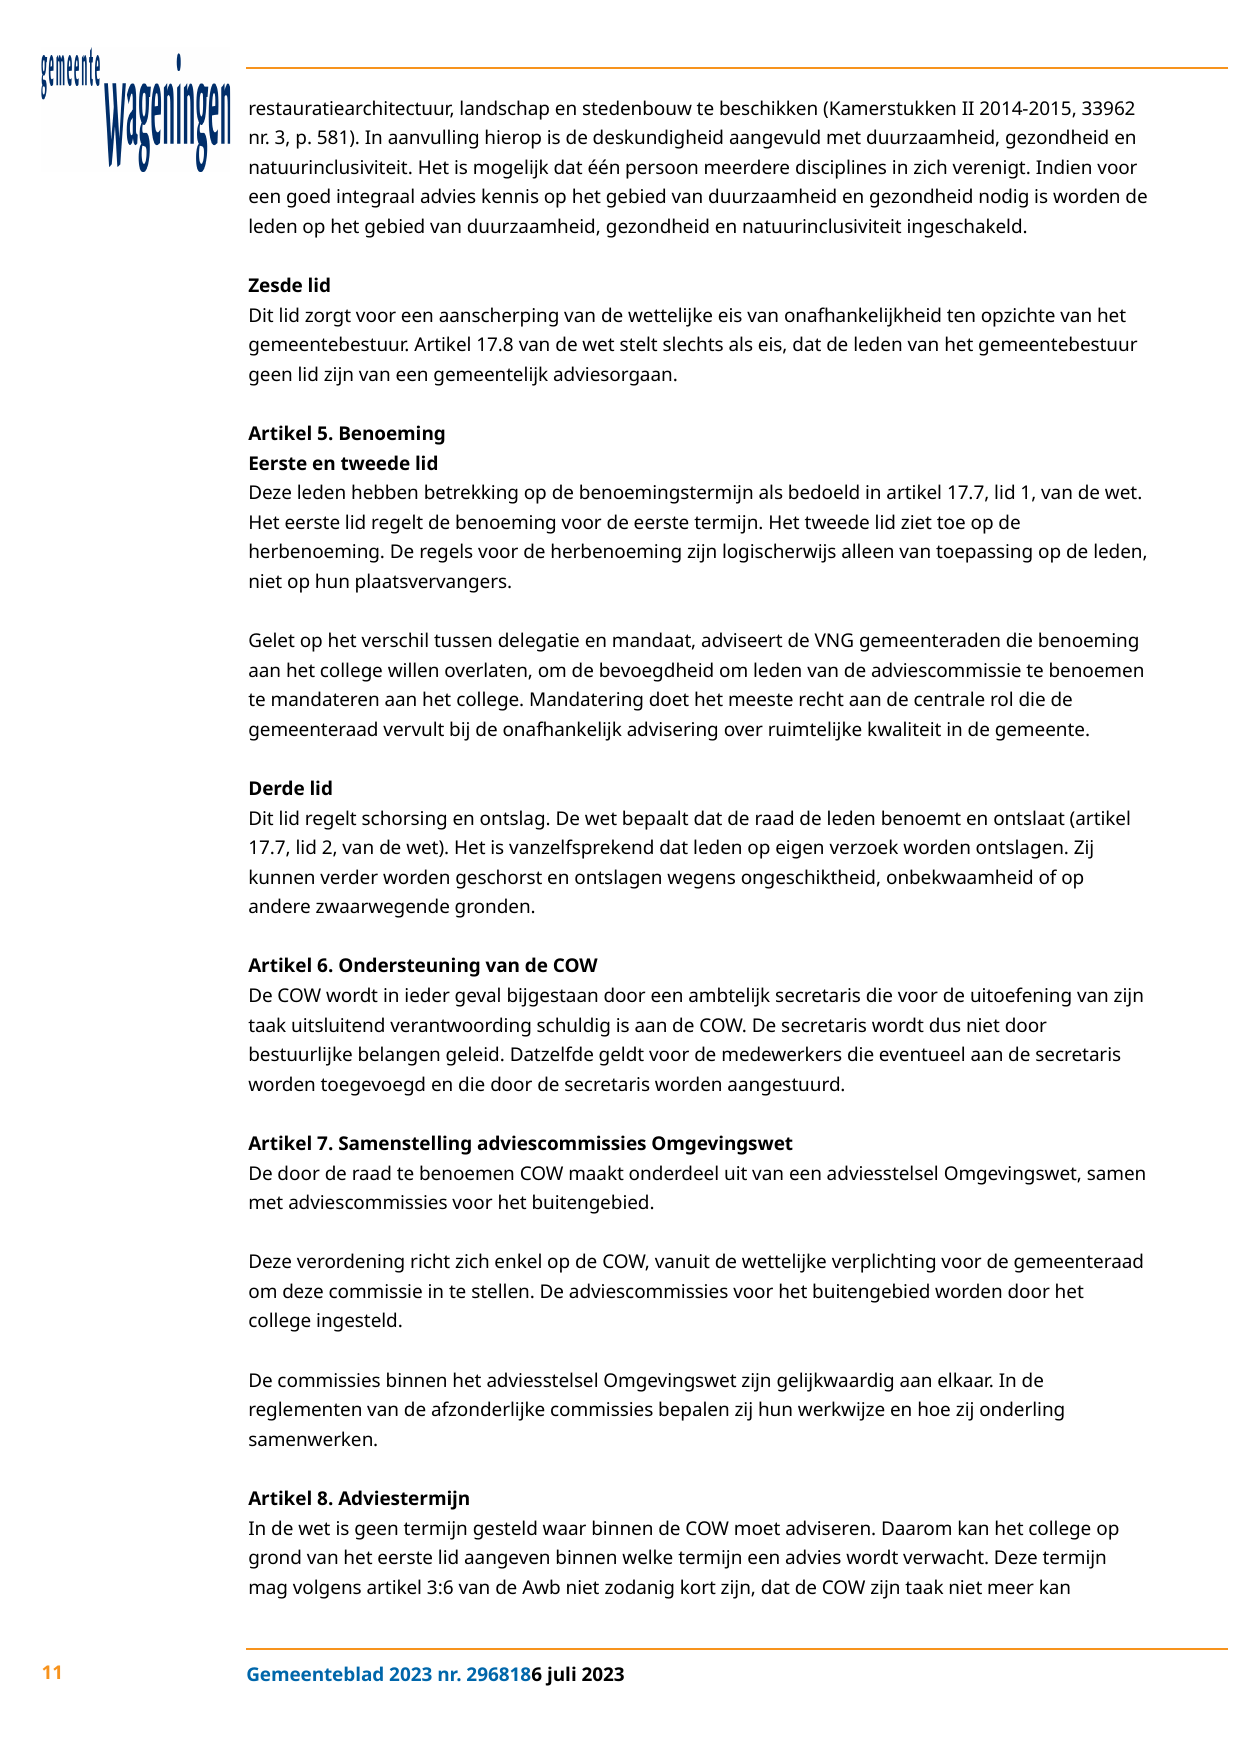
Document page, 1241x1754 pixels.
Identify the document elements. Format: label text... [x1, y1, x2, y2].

text Artikel 8. Adviestermijn [248, 1485, 1152, 1511]
text De commissies binnen het adviesstelsel Omgevingswet zijn gelijkwaardig aan elkaar. In de reglementen van de afzonderlijke commissies bepalen zij hun werkwijze en hoe zij onderling samenwerken. [248, 1367, 1152, 1452]
text De COW wordt in ieder geval bijgestaan door een ambtelijk secretaris die voor de uitoefening van zijn taak uitsluitend verantwoording schuldig is aan de COW. De secretaris wordt dus niet door bestuurlijke belangen geleid. Datzelfde geldt voor de medewerkers die eventueel aan de secretaris worden toegevoegd en die door de secretaris worden aangestuurd. [248, 982, 1152, 1097]
text Deze verordening richt zich enkel op de COW, vanuit de wettelijke verplichting voor de gemeenteraad om deze commissie in te stellen. De adviescommissies voor het buitengebied worden door het college ingesteld. [248, 1248, 1152, 1333]
text Artikel 7. Samenstelling adviescommissies Omgevingswet [248, 1130, 1152, 1156]
picture [41, 47, 231, 172]
text Zesde lid [248, 272, 1152, 298]
text Artikel 5. Benoeming [248, 420, 1152, 446]
text restauratiearchitectuur, landschap en stedenbouw te beschikken (Kamerstukken II 2014-2015, 33962 nr. 3, p. 581). In aanvulling hierop is de deskundigheid aangevuld met duurzaamheid, gezondheid en natuurinclusiviteit. Het is mogelijk dat één persoon meerdere disciplines in zich verenigt. Indien voor een goed integraal advies kennis op het gebied van duurzaamheid en gezondheid nodig is worden de leden op het gebied van duurzaamheid, gezondheid en natuurinclusiviteit ingeschakeld. [248, 95, 1152, 239]
text Dit lid zorgt voor een aanscherping van de wettelijke eis van onafhankelijkheid ten opzichte van het gemeentebestuur. Artikel 17.8 van de wet stelt slechts als eis, dat de leden van het gemeentebestuur geen lid zijn van een gemeentelijk adviesorgaan. [248, 302, 1152, 387]
text Gelet op het verschil tussen delegatie en mandaat, adviseert de VNG gemeenteraden die benoeming aan het college willen overlaten, om de bevoegdheid om leden van de adviescommissie te benoemen te mandateren aan het college. Mandatering doet het meeste recht aan de centrale rol die de gemeenteraad vervult bij de onafhankelijk advisering over ruimtelijke kwaliteit in de gemeente. [248, 627, 1152, 742]
text In de wet is geen termijn gesteld waar binnen de COW moet adviseren. Daarom kan het college op grond van het eerste lid aangeven binnen welke termijn een advies wordt verwacht. Deze termijn mag volgens artikel 3:6 van de Awb niet zodanig kort zijn, dat de COW zijn taak niet meer kan [248, 1515, 1152, 1600]
text Deze leden hebben betrekking op de benoemingstermijn als bedoeld in artikel 17.7, lid 1, van de wet. Het eerste lid regelt de benoeming voor de eerste termijn. Het tweede lid ziet toe op de herbenoeming. De regels voor de herbenoeming zijn logischerwijs alleen van toepassing op de leden, niet op hun plaatsvervangers. [248, 479, 1152, 594]
text De door de raad te benoemen COW maakt onderdeel uit van een adviesstelsel Omgevingswet, samen met adviescommissies voor het buitengebied. [248, 1160, 1152, 1215]
text Derde lid [248, 775, 1152, 801]
text Dit lid regelt schorsing en ontslag. De wet bepaalt dat de raad de leden benoemt en ontslaat (artikel 17.7, lid 2, van de wet). Het is vanzelfsprekend dat leden op eigen verzoek worden ontslagen. Zij kunnen verder worden geschorst en ontslagen wegens ongeschiktheid, onbekwaamheid of op andere zwaarwegende gronden. [248, 805, 1152, 919]
text Eerste en tweede lid [248, 450, 1152, 476]
text Artikel 6. Ondersteuning van de COW [248, 953, 1152, 978]
